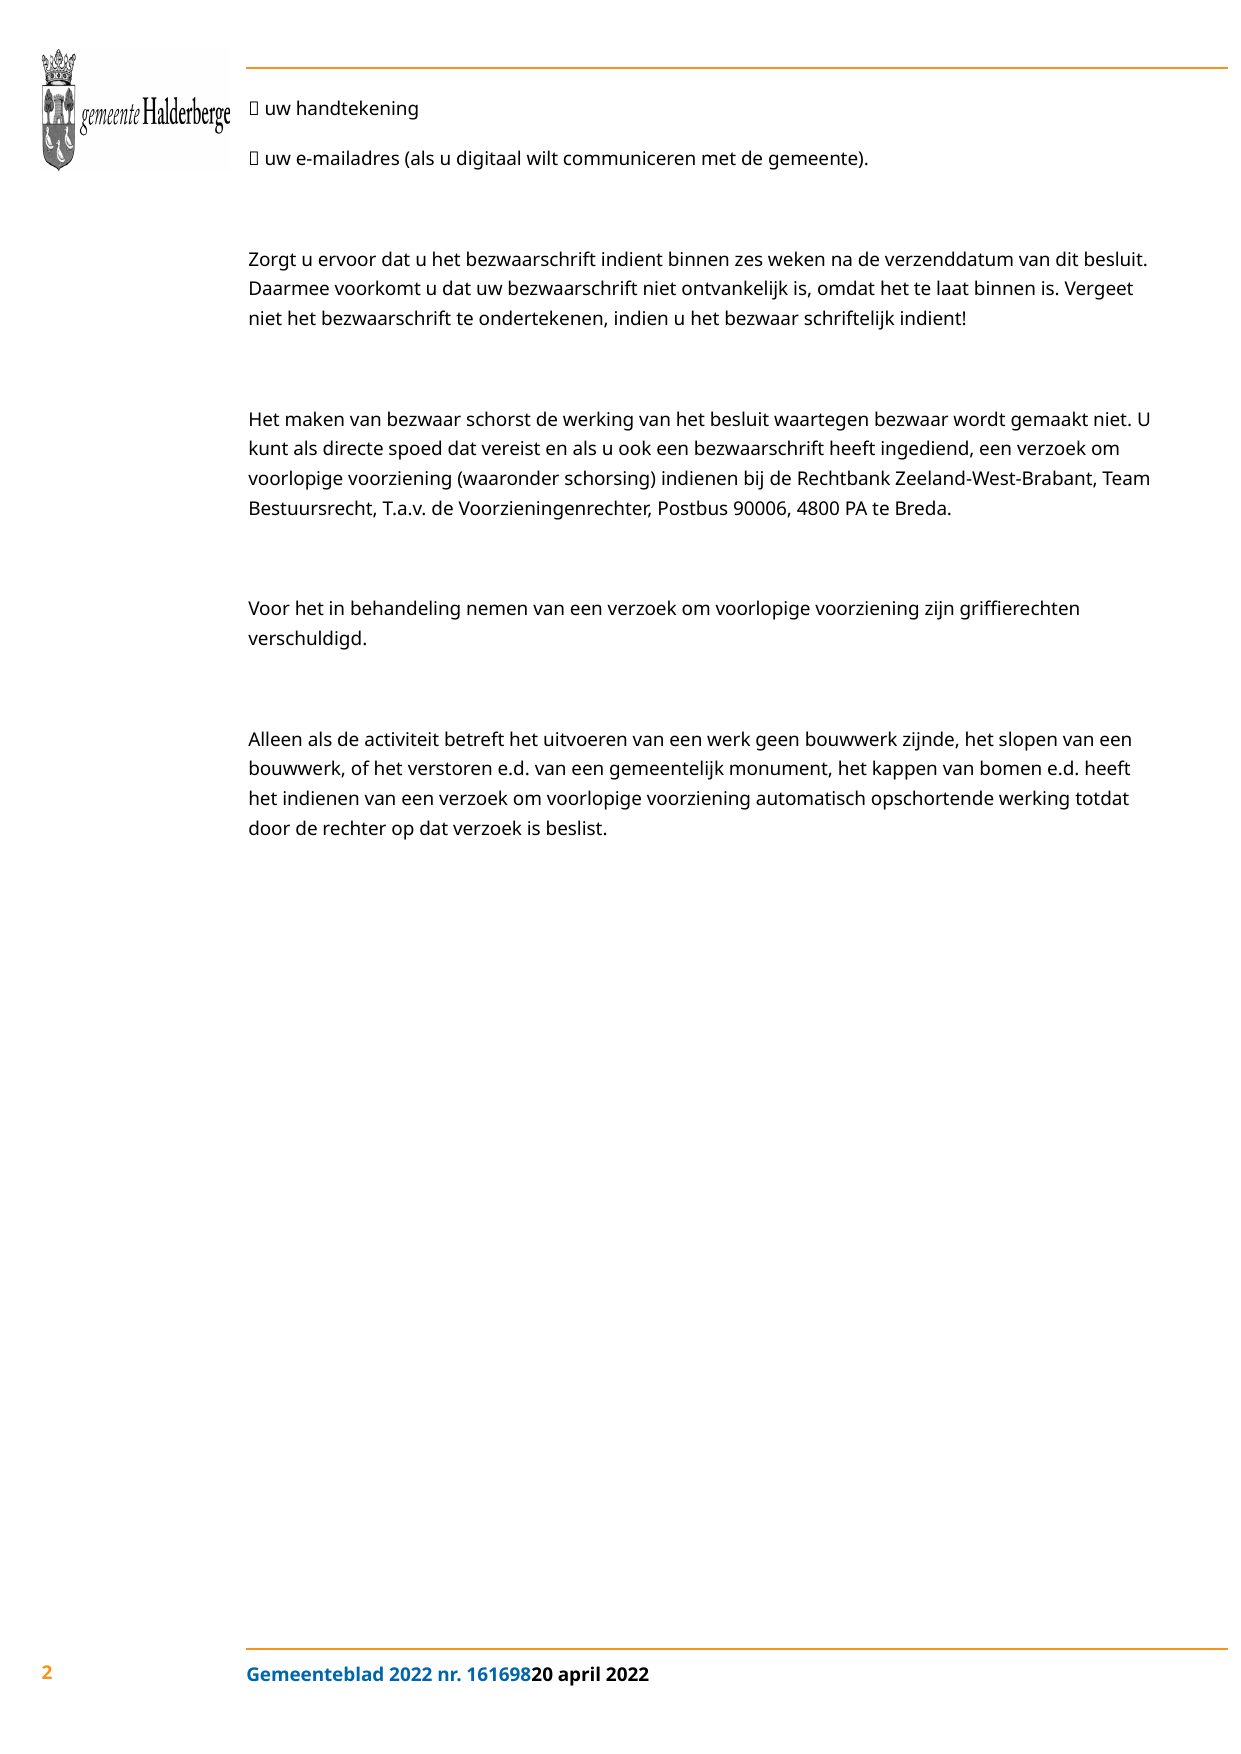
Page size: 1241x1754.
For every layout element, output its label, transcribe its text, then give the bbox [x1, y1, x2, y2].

text Zorgt u ervoor dat u het bezwaarschrift indient binnen zes weken na de verzenddatum van dit besluit. Daarmee voorkomt u dat uw bezwaarschrift niet ontvankelijk is, omdat het te laat binnen is. Vergeet niet het bezwaarschrift te ondertekenen, indien u het bezwaar schriftelijk indient! [248, 246, 1152, 331]
text Alleen als de activiteit betreft het uitvoeren van een werk geen bouwwerk zijnde, het slopen van een bouwwerk, of het verstoren e.d. van een gemeentelijk monument, het kappen van bomen e.d. heeft het indienen van een verzoek om voorlopige voorziening automatisch opschortende werking totdat door de rechter op dat verzoek is beslist. [248, 726, 1152, 841]
text Het maken van bezwaar schorst de werking van het besluit waartegen bezwaar wordt gemaakt niet. U kunt als directe spoed dat vereist en als u ook een bezwaarschrift heeft ingediend, een verzoek om voorlopige voorziening (waaronder schorsing) indienen bij de Rechtbank Zeeland-West-Brabant, Team Bestuursrecht, T.a.v. de Voorzieningenrechter, Postbus 90006, 4800 PA te Breda. [248, 406, 1152, 521]
text Voor het in behandeling nemen van een verzoek om voorlopige voorziening zijn griffierechten verschuldigd. [248, 596, 1152, 651]
text  uw e-mailadres (als u digitaal wilt communiceren met de gemeente). [248, 145, 1152, 171]
picture [41, 47, 231, 172]
text  uw handtekening [248, 95, 1152, 121]
